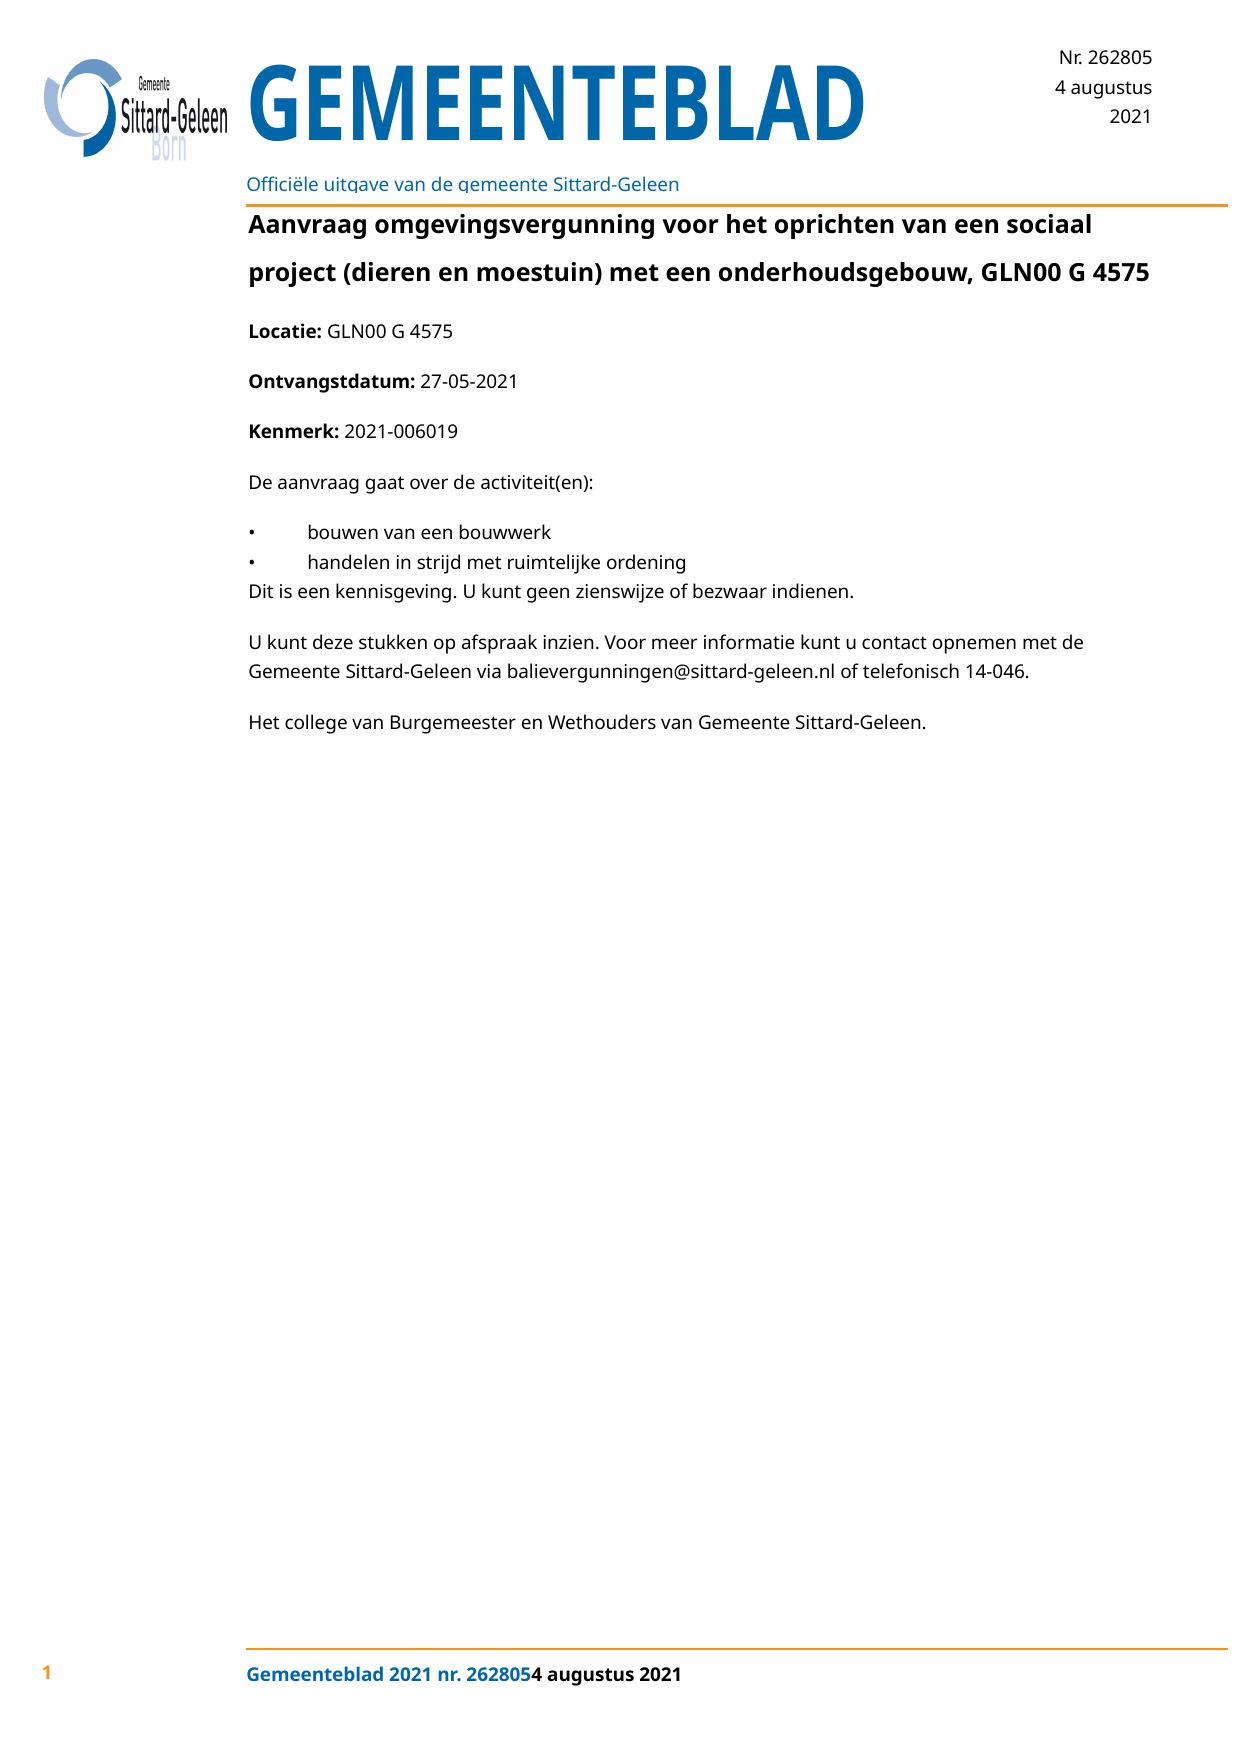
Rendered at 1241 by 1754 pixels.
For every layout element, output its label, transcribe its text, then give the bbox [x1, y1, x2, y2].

text U kunt deze stukken op afspraak inzien. Voor meer informatie kunt u contact opnemen met de Gemeente Sittard-Geleen via balievergunningen@sittard-geleen.nl of telefonisch 14-046. [248, 629, 1152, 684]
text Dit is een kennisgeving. U kunt geen zienswijze of bezwaar indienen. [248, 579, 1152, 604]
list handelen in strijd met ruimtelijke ordening [248, 549, 1152, 575]
text Aanvraag omgevingsvergunning voor het oprichten van een sociaal project (dieren en moestuin) met een onderhoudsgebouw, GLN00 G 4575 [248, 207, 1152, 288]
text De aanvraag gaat over de activiteit(en): [248, 469, 1152, 495]
text Het college van Burgemeester en Wethouders van Gemeente Sittard-Geleen. [248, 709, 1152, 735]
picture [41, 47, 231, 172]
text Kenmerk: 2021-006019 [248, 419, 1152, 444]
text Locatie: GLN00 G 4575 [248, 318, 1152, 344]
list bouwen van een bouwwerk [248, 519, 1152, 545]
text Ontvangstdatum: 27-05-2021 [248, 368, 1152, 394]
